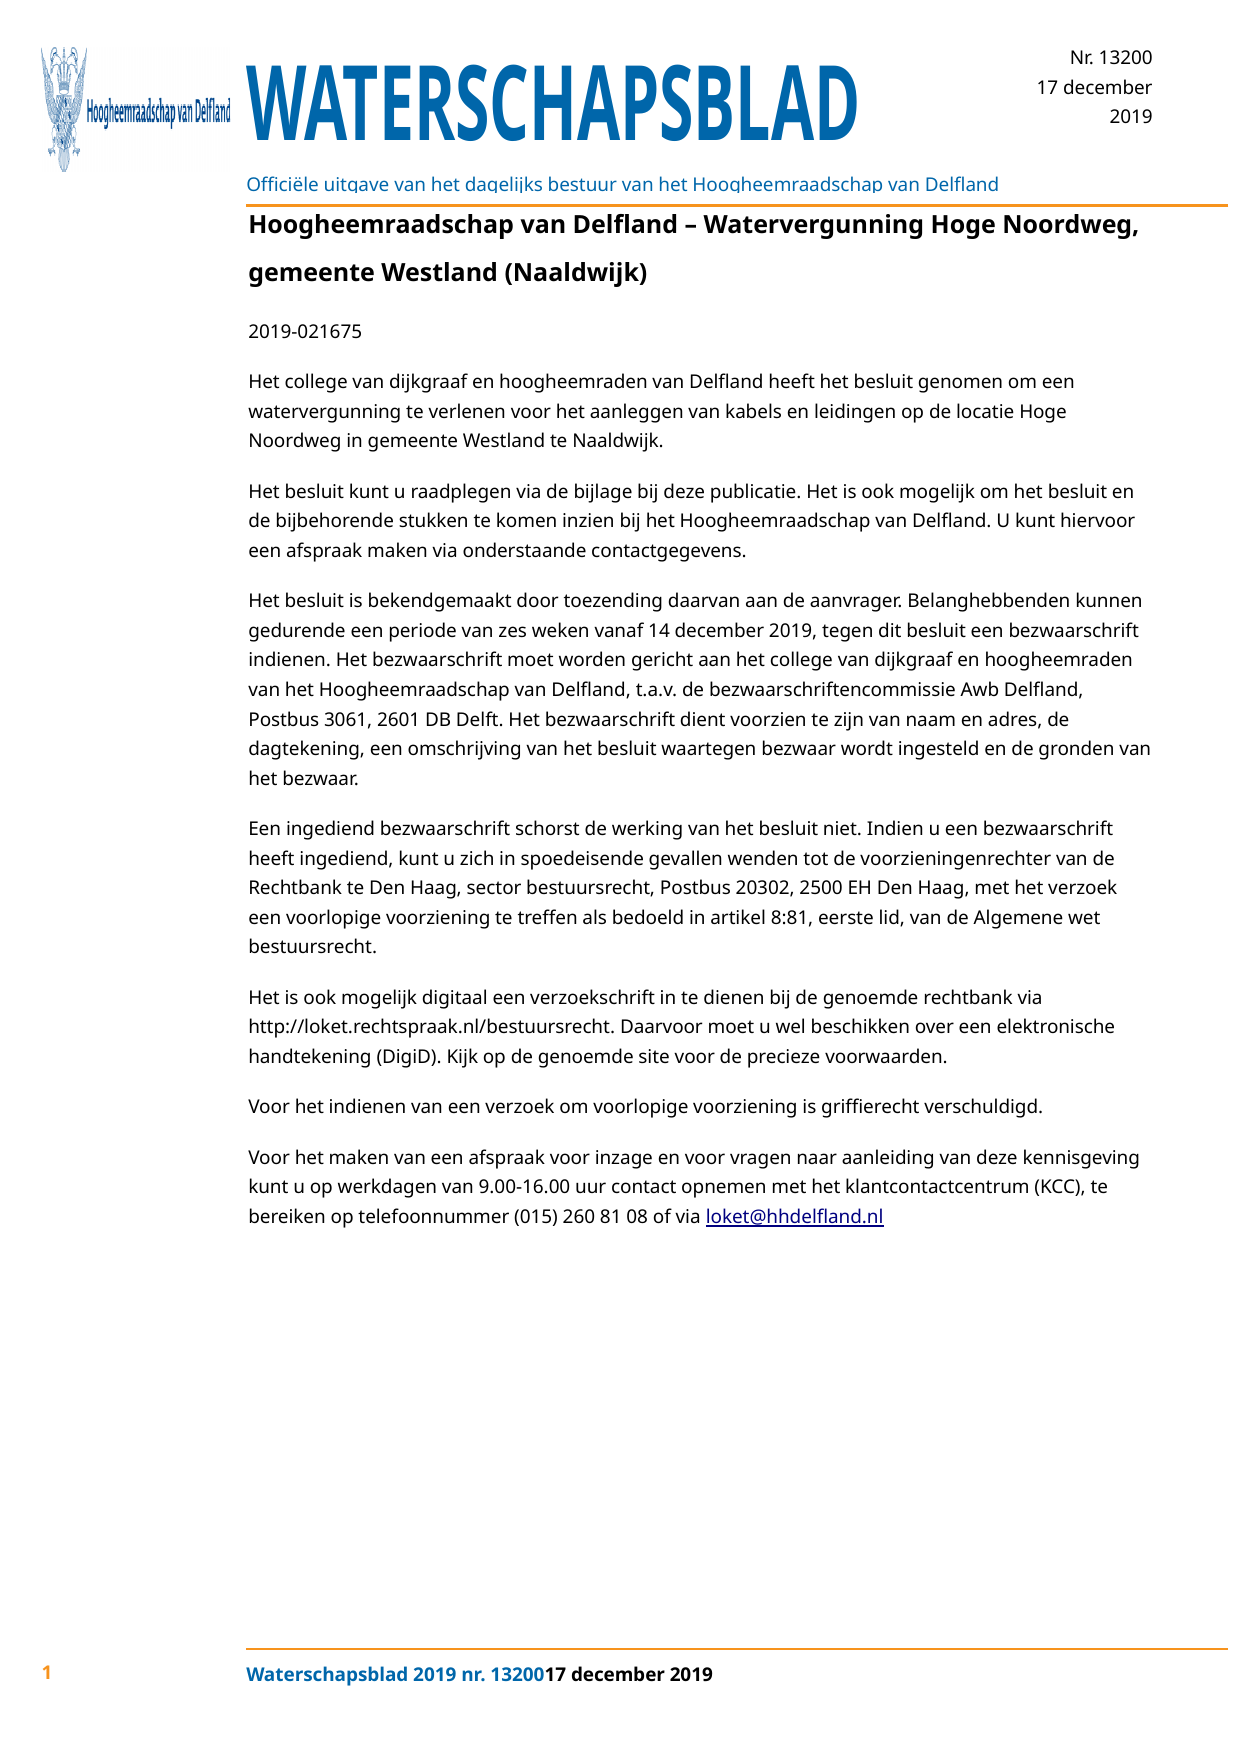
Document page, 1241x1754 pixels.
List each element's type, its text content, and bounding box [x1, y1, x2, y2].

text Het college van dijkgraaf en hoogheemraden van Delfland heeft het besluit genomen om een watervergunning te verlenen voor het aanleggen van kabels en leidingen op de locatie Hoge Noordweg in gemeente Westland te Naaldwijk. [248, 368, 1152, 453]
text Een ingediend bezwaarschrift schorst de werking van het besluit niet. Indien u een bezwaarschrift heeft ingediend, kunt u zich in spoedeisende gevallen wenden tot de voorzieningenrechter van de Rechtbank te Den Haag, sector bestuursrecht, Postbus 20302, 2500 EH Den Haag, met het verzoek een voorlopige voorziening te treffen als bedoeld in artikel 8:81, eerste lid, van de Algemene wet bestuursrecht. [248, 815, 1152, 959]
text 2019-021675 [248, 318, 1152, 344]
picture [41, 47, 231, 172]
text Voor het maken van een afspraak voor inzage en voor vragen naar aanleiding van deze kennisgeving kunt u op werkdagen van 9.00-16.00 uur contact opnemen met het klantcontactcentrum (KCC), te bereiken op telefoonnummer (015) 260 81 08 of via loket@hhdelfland.nl [248, 1144, 1152, 1229]
text Het is ook mogelijk digitaal een verzoekschrift in te dienen bij de genoemde rechtbank via http://loket.rechtspraak.nl/bestuursrecht. Daarvoor moet u wel beschikken over een elektronische handtekening (DigiD). Kijk op de genoemde site voor de precieze voorwaarden. [248, 984, 1152, 1069]
text Voor het indienen van een verzoek om voorlopige voorziening is griffierecht verschuldigd. [248, 1094, 1152, 1119]
text Het besluit kunt u raadplegen via de bijlage bij deze publicatie. Het is ook mogelijk om het besluit en de bijbehorende stukken te komen inzien bij het Hoogheemraadschap van Delfland. U kunt hiervoor een afspraak maken via onderstaande contactgegevens. [248, 478, 1152, 563]
text Het besluit is bekendgemaakt door toezending daarvan aan de aanvrager. Belanghebbenden kunnen gedurende een periode van zes weken vanaf 14 december 2019, tegen dit besluit een bezwaarschrift indienen. Het bezwaarschrift moet worden gericht aan het college van dijkgraaf en hoogheemraden van het Hoogheemraadschap van Delfland, t.a.v. de bezwaarschriftencommissie Awb Delfland, Postbus 3061, 2601 DB Delft. Het bezwaarschrift dient voorzien te zijn van naam en adres, de dagtekening, een omschrijving van het besluit waartegen bezwaar wordt ingesteld en de gronden van het bezwaar. [248, 587, 1152, 791]
text Hoogheemraadschap van Delfland – Watervergunning Hoge Noordweg, gemeente Westland (Naaldwijk) [248, 207, 1152, 288]
